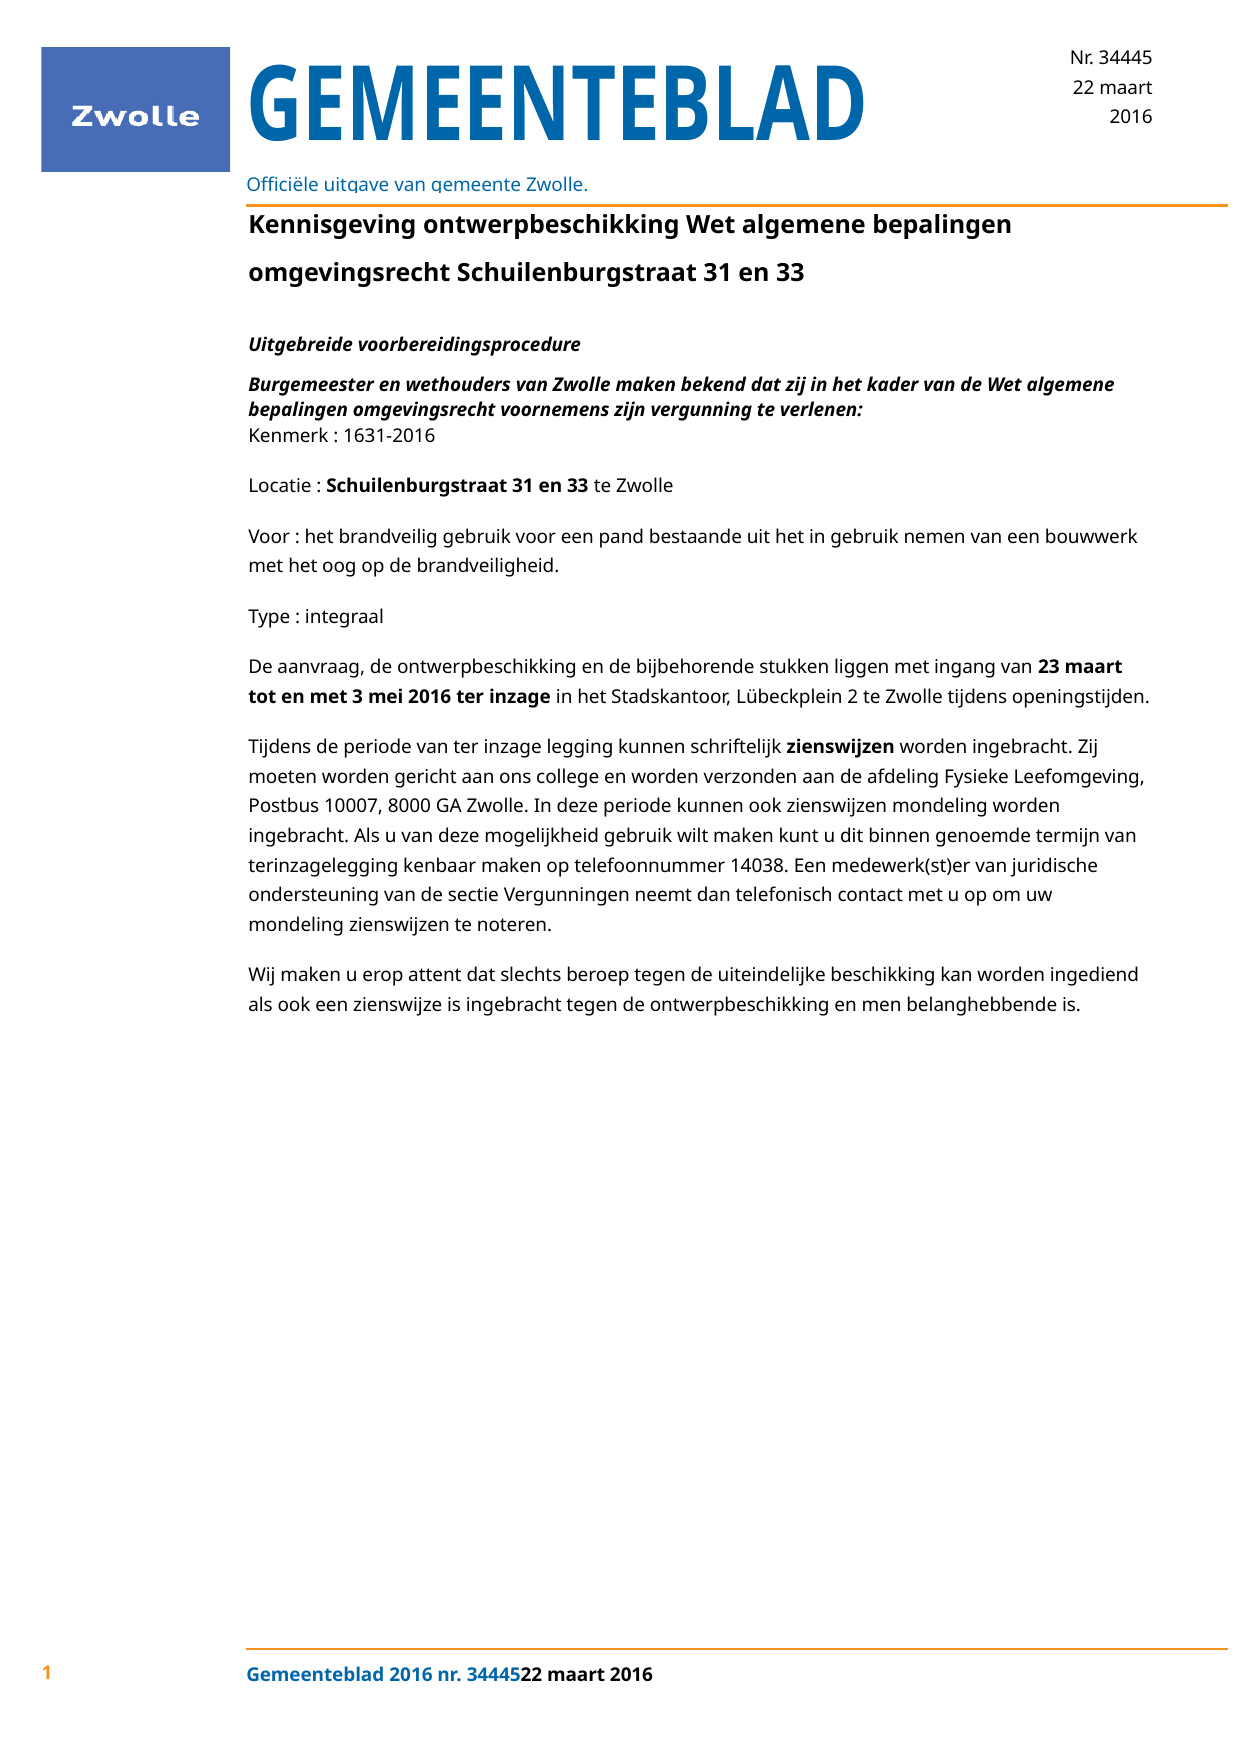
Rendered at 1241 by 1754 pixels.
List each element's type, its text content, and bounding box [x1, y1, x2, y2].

text Burgemeester en wethouders van Zwolle maken bekend dat zij in het kader van de Wet algemene bepalingen omgevingsrecht voornemens zijn vergunning te verlenen: [248, 371, 1152, 422]
text Kenmerk : 1631-2016 [248, 422, 1152, 448]
text Type : integraal [248, 603, 1152, 629]
text Wij maken u erop attent dat slechts beroep tegen de uiteindelijke beschikking kan worden ingediend als ook een zienswijze is ingebracht tegen de ontwerpbeschikking en men belanghebbende is. [248, 961, 1152, 1017]
text Tijdens de periode van ter inzage legging kunnen schriftelijk zienswijzen worden ingebracht. Zij moeten worden gericht aan ons college en worden verzonden aan de afdeling Fysieke Leefomgeving, Postbus 10007, 8000 GA Zwolle. In deze periode kunnen ook zienswijzen mondeling worden ingebracht. Als u van deze mogelijkheid gebruik wilt maken kunt u dit binnen genoemde termijn van terinzagelegging kenbaar maken op telefoonnummer 14038. Een medewerk(st)er van juridische ondersteuning van de sectie Vergunningen neemt dan telefonisch contact met u op om uw mondeling zienswijzen te noteren. [248, 733, 1152, 937]
text Voor : het brandveilig gebruik voor een pand bestaande uit het in gebruik nemen van een bouwwerk met het oog op de brandveiligheid. [248, 523, 1152, 578]
text Uitgebreide voorbereidingsprocedure [248, 331, 1152, 357]
text De aanvraag, de ontwerpbeschikking en de bijbehorende stukken liggen met ingang van 23 maart tot en met 3 mei 2016 ter inzage in het Stadskantoor, Lübeckplein 2 te Zwolle tijdens openingstijden. [248, 653, 1152, 709]
text Kennisgeving ontwerpbeschikking Wet algemene bepalingen omgevingsrecht Schuilenburgstraat 31 en 33 [248, 207, 1152, 288]
picture [41, 47, 231, 172]
text Locatie : Schuilenburgstraat 31 en 33 te Zwolle [248, 473, 1152, 498]
